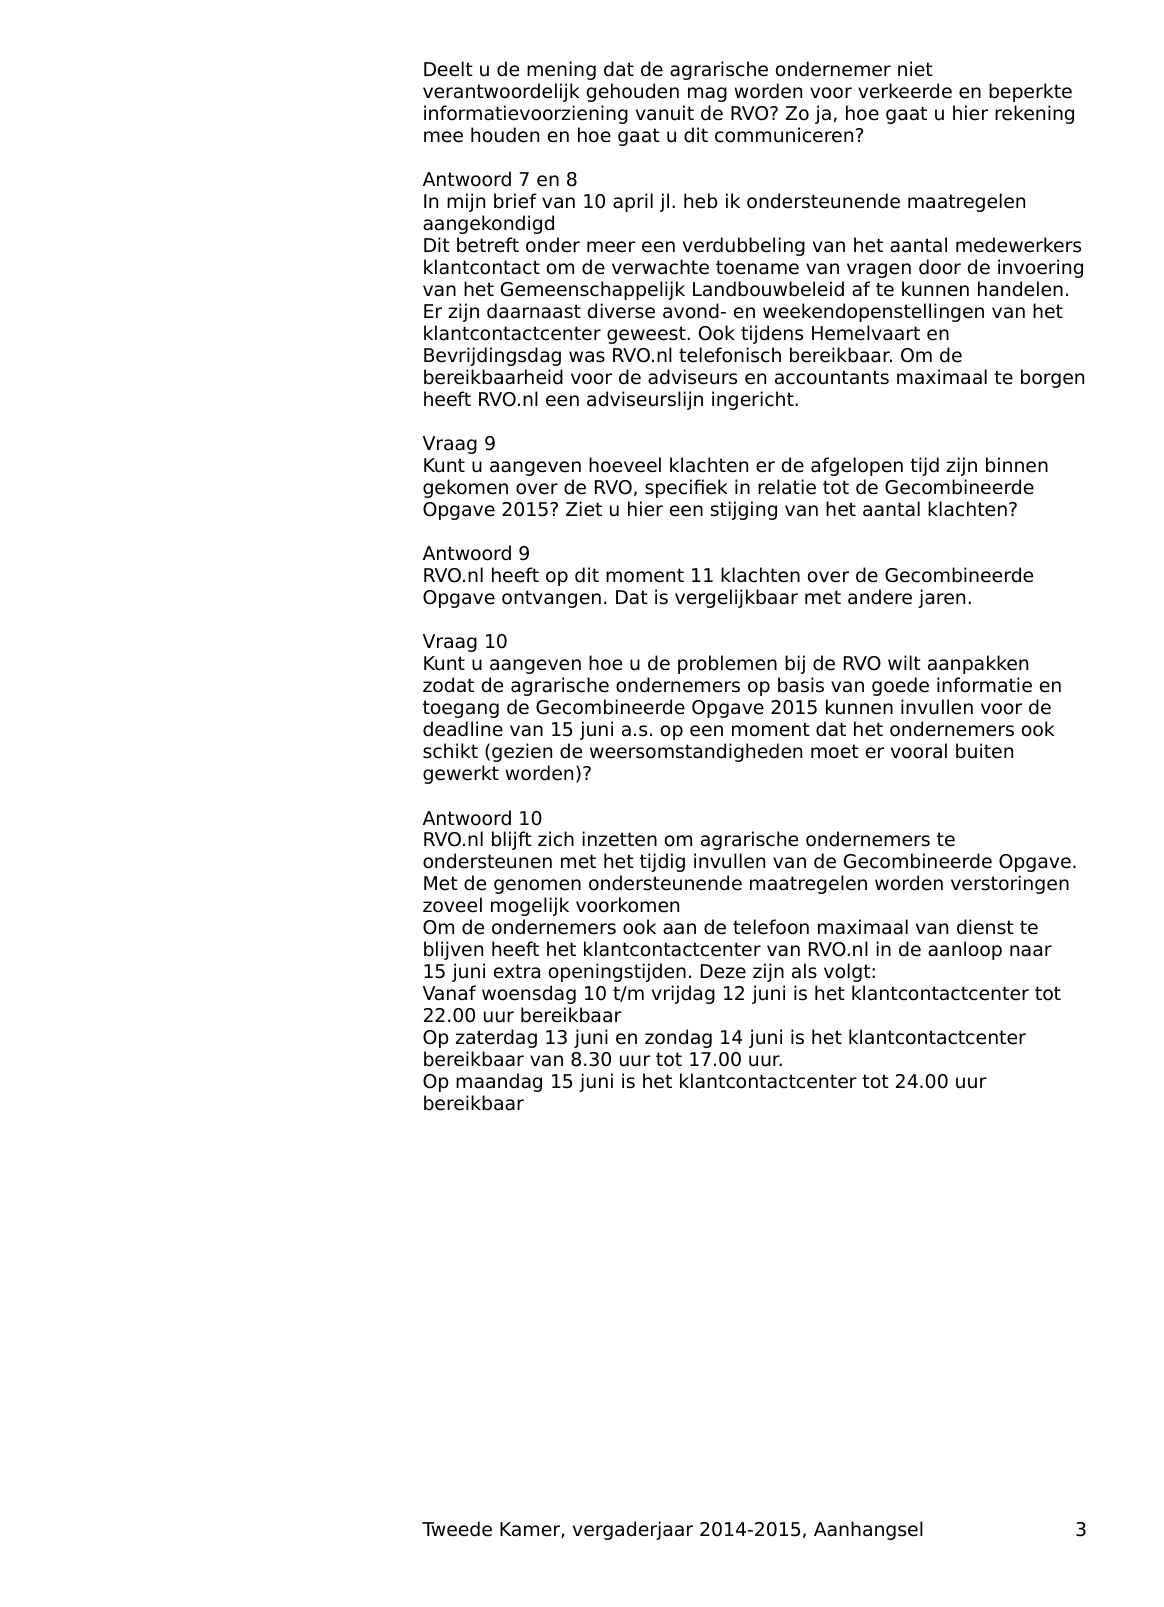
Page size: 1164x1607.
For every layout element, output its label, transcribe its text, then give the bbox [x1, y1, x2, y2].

text Antwoord 9 [422, 543, 1087, 565]
text Kunt u aangeven hoe u de problemen bij de RVO wilt aanpakken zodat de agrarische ondernemers op basis van goede informatie en toegang de Gecombineerde Opgave 2015 kunnen invullen voor de deadline van 15 juni a.s. op een moment dat het ondernemers ook schikt (gezien de weersomstandigheden moet er vooral buiten gewerkt worden)? [422, 653, 1087, 785]
text Dit betreft onder meer een verdubbeling van het aantal medewerkers klantcontact om de verwachte toename van vragen door de invoering van het Gemeenschappelijk Landbouwbeleid af te kunnen handelen. Er zijn daarnaast diverse avond- en weekendopenstellingen van het klantcontactcenter geweest. Ook tijdens Hemelvaart en Bevrijdingsdag was RVO.nl telefonisch bereikbaar. Om de bereikbaarheid voor de adviseurs en accountants maximaal te borgen heeft RVO.nl een adviseurslijn ingericht. [422, 235, 1087, 411]
text Op maandag 15 juni is het klantcontactcenter tot 24.00 uur bereikbaar [422, 1071, 1087, 1115]
text RVO.nl blijft zich inzetten om agrarische ondernemers te ondersteunen met het tijdig invullen van de Gecombineerde Opgave. Met de genomen ondersteunende maatregelen worden verstoringen zoveel mogelijk voorkomen [422, 829, 1087, 917]
text Antwoord 7 en 8 [422, 169, 1087, 191]
text Vraag 9 [422, 433, 1087, 455]
text Kunt u aangeven hoeveel klachten er de afgelopen tijd zijn binnen gekomen over de RVO, specifiek in relatie tot de Gecombineerde Opgave 2015? Ziet u hier een stijging van het aantal klachten? [422, 455, 1087, 521]
text Vanaf woensdag 10 t/m vrijdag 12 juni is het klantcontactcenter tot 22.00 uur bereikbaar [422, 983, 1087, 1027]
text Antwoord 10 [422, 807, 1087, 829]
text In mijn brief van 10 april jl. heb ik ondersteunende maatregelen aangekondigd [422, 191, 1087, 235]
text Vraag 10 [422, 631, 1087, 653]
text Deelt u de mening dat de agrarische ondernemer niet verantwoordelijk gehouden mag worden voor verkeerde en beperkte informatievoorziening vanuit de RVO? Zo ja, hoe gaat u hier rekening mee houden en hoe gaat u dit communiceren? [422, 59, 1087, 147]
text RVO.nl heeft op dit moment 11 klachten over de Gecombineerde Opgave ontvangen. Dat is vergelijkbaar met andere jaren. [422, 565, 1087, 609]
text Op zaterdag 13 juni en zondag 14 juni is het klantcontactcenter bereikbaar van 8.30 uur tot 17.00 uur. [422, 1027, 1087, 1071]
text Om de ondernemers ook aan de telefoon maximaal van dienst te blijven heeft het klantcontactcenter van RVO.nl in de aanloop naar 15 juni extra openingstijden. Deze zijn als volgt: [422, 917, 1087, 983]
